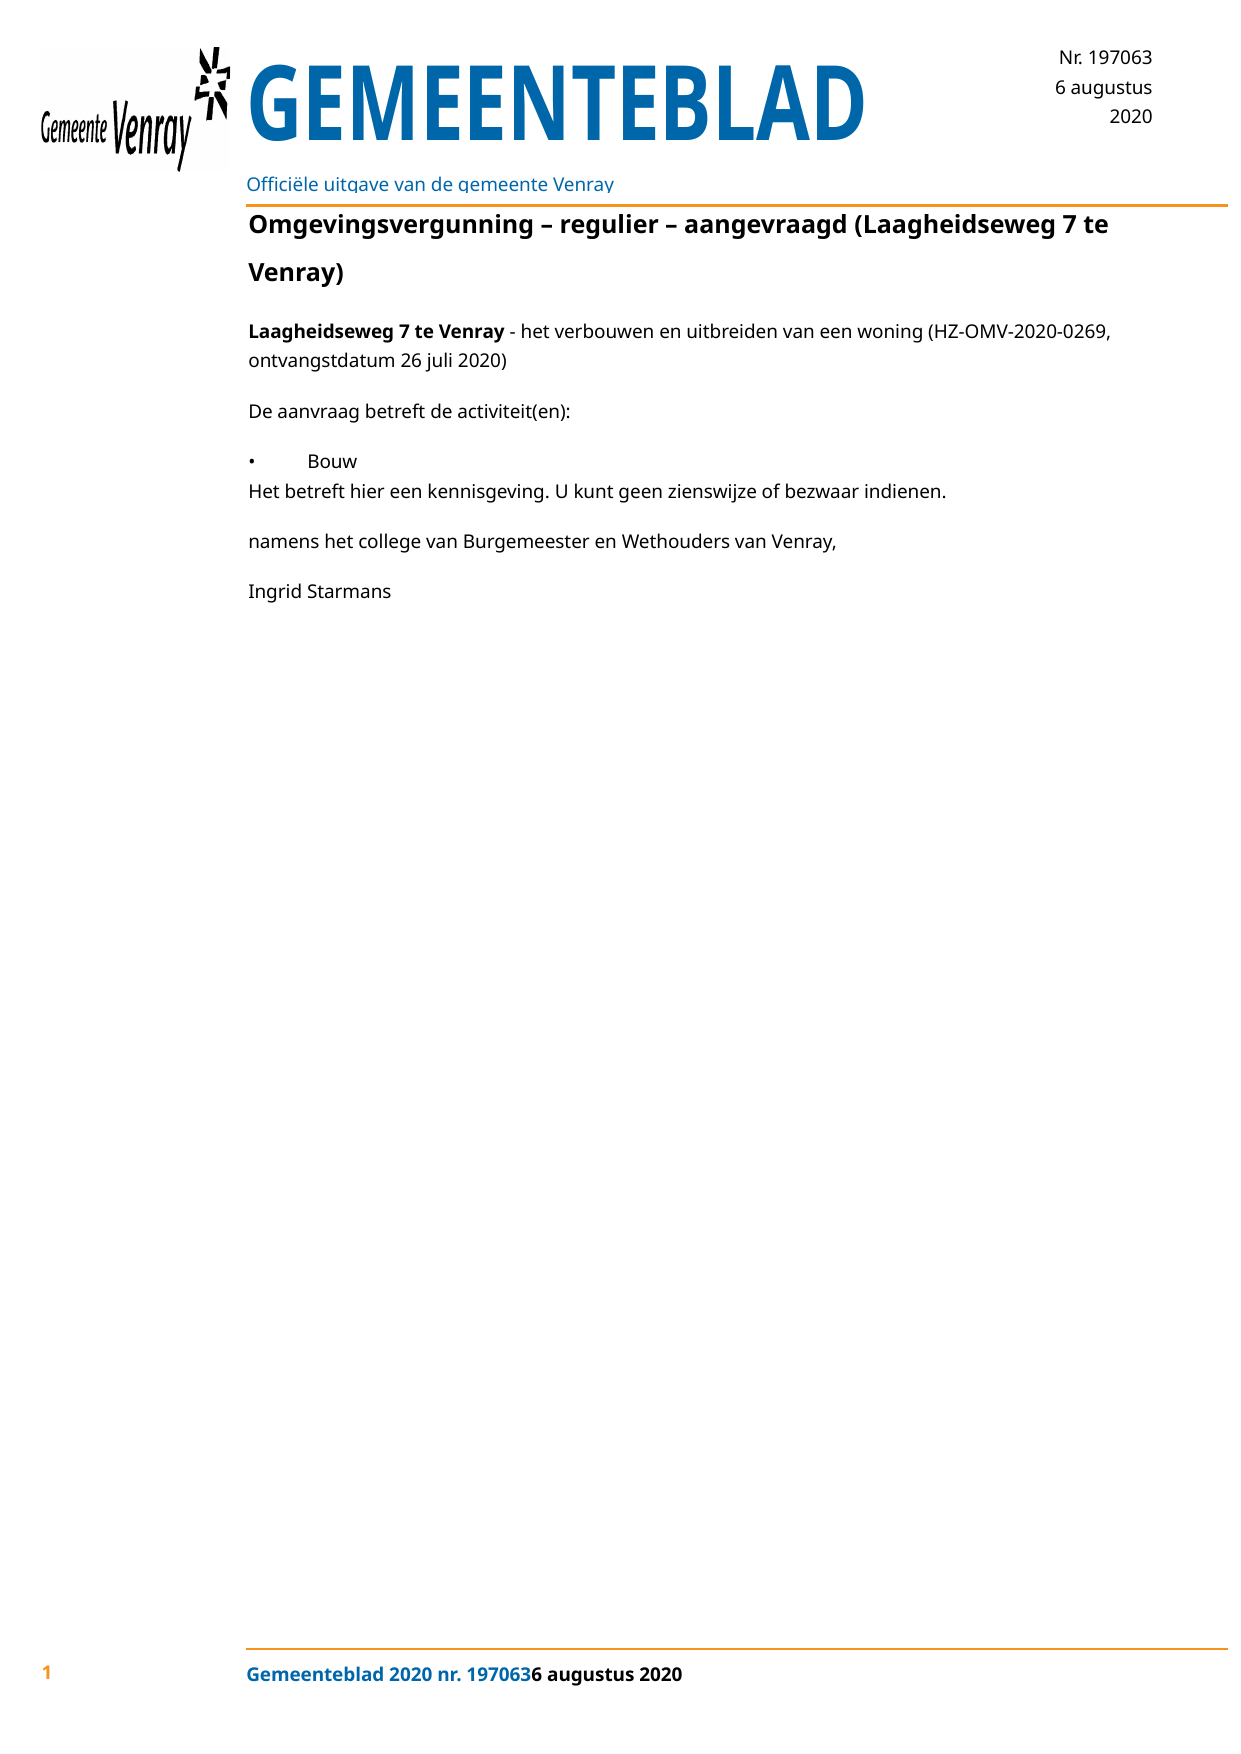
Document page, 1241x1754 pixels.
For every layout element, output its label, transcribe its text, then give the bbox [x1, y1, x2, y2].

text Laagheidseweg 7 te Venray - het verbouwen en uitbreiden van een woning (HZ-OMV-2020-0269, ontvangstdatum 26 juli 2020) [248, 318, 1152, 373]
text De aanvraag betreft de activiteit(en): [248, 398, 1152, 424]
text Omgevingsvergunning – regulier – aangevraagd (Laagheidseweg 7 te Venray) [248, 207, 1152, 288]
text Het betreft hier een kennisgeving. U kunt geen zienswijze of bezwaar indienen. [248, 478, 1152, 504]
picture [41, 47, 231, 172]
text Ingrid Starmans [248, 579, 1152, 604]
list Bouw [248, 448, 1152, 474]
text namens het college van Burgemeester en Wethouders van Venray, [248, 528, 1152, 554]
